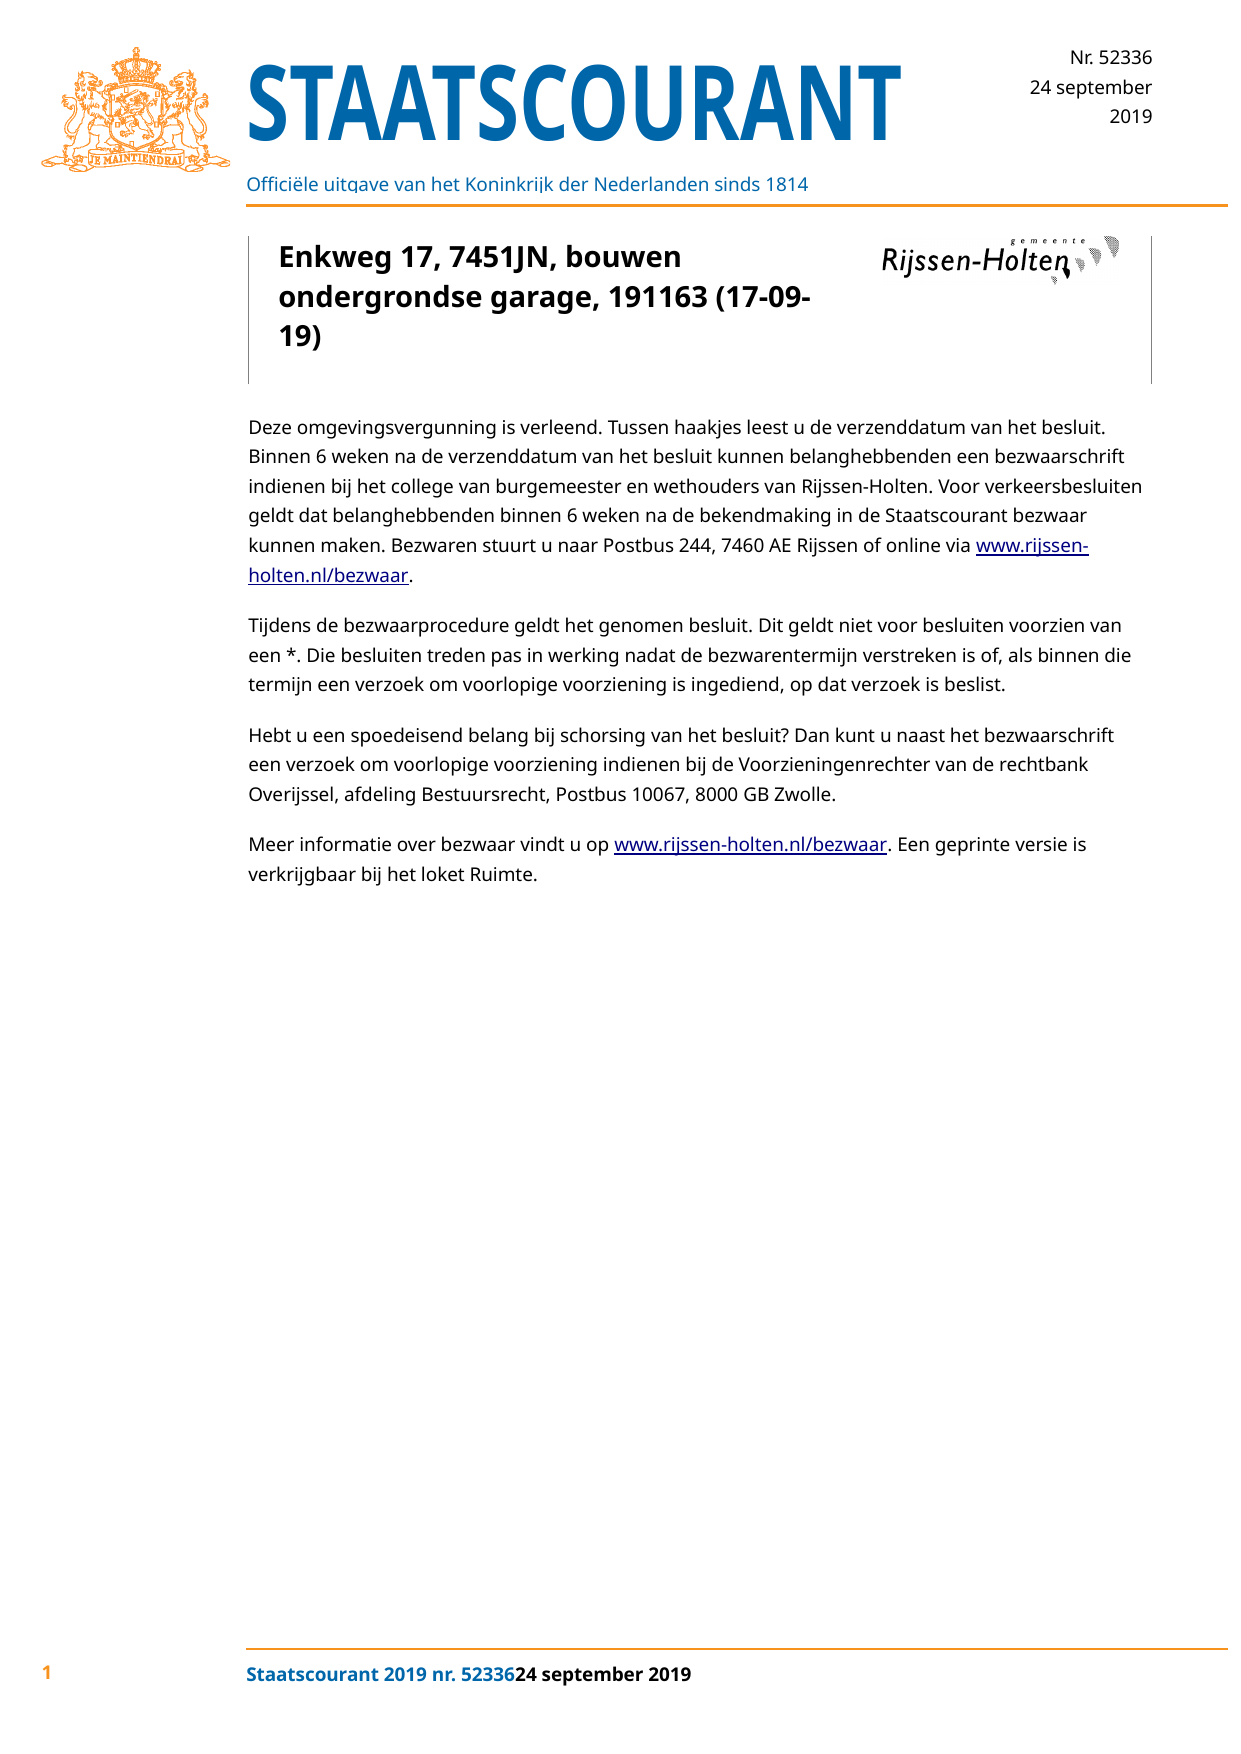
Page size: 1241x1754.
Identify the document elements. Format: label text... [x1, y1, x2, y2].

table_header [850, 236, 1151, 384]
table_header Enkweg 17, 7451JN, bouwen ondergrondse garage, 191163 (17-09-19) [249, 236, 850, 384]
text Tijdens de bezwaarprocedure geldt het genomen besluit. Dit geldt niet voor besluiten voorzien van een *. Die besluiten treden pas in werking nadat de bezwarentermijn verstreken is of, als binnen die termijn een verzoek om voorlopige voorziening is ingediend, op dat verzoek is beslist. [248, 612, 1152, 697]
picture [41, 47, 231, 172]
text Hebt u een spoedeisend belang bij schorsing van het besluit? Dan kunt u naast het bezwaarschrift een verzoek om voorlopige voorziening indienen bij de Voorzieningenrechter van de rechtbank Overijssel, afdeling Bestuursrecht, Postbus 10067, 8000 GB Zwolle. [248, 722, 1152, 807]
text Deze omgevingsvergunning is verleend. Tussen haakjes leest u de verzenddatum van het besluit. Binnen 6 weken na de verzenddatum van het besluit kunnen belanghebbenden een bezwaarschrift indienen bij het college van burgemeester en wethouders van Rijssen-Holten. Voor verkeersbesluiten geldt dat belanghebbenden binnen 6 weken na de bekendmaking in de Staatscourant bezwaar kunnen maken. Bezwaren stuurt u naar Postbus 244, 7460 AE Rijssen of online via www.rijssen-holten.nl/bezwaar. [248, 414, 1152, 588]
picture [882, 236, 1119, 285]
text Meer informatie over bezwaar vindt u op www.rijssen-holten.nl/bezwaar. Een geprinte versie is verkrijgbaar bij het loket Ruimte. [248, 831, 1152, 887]
